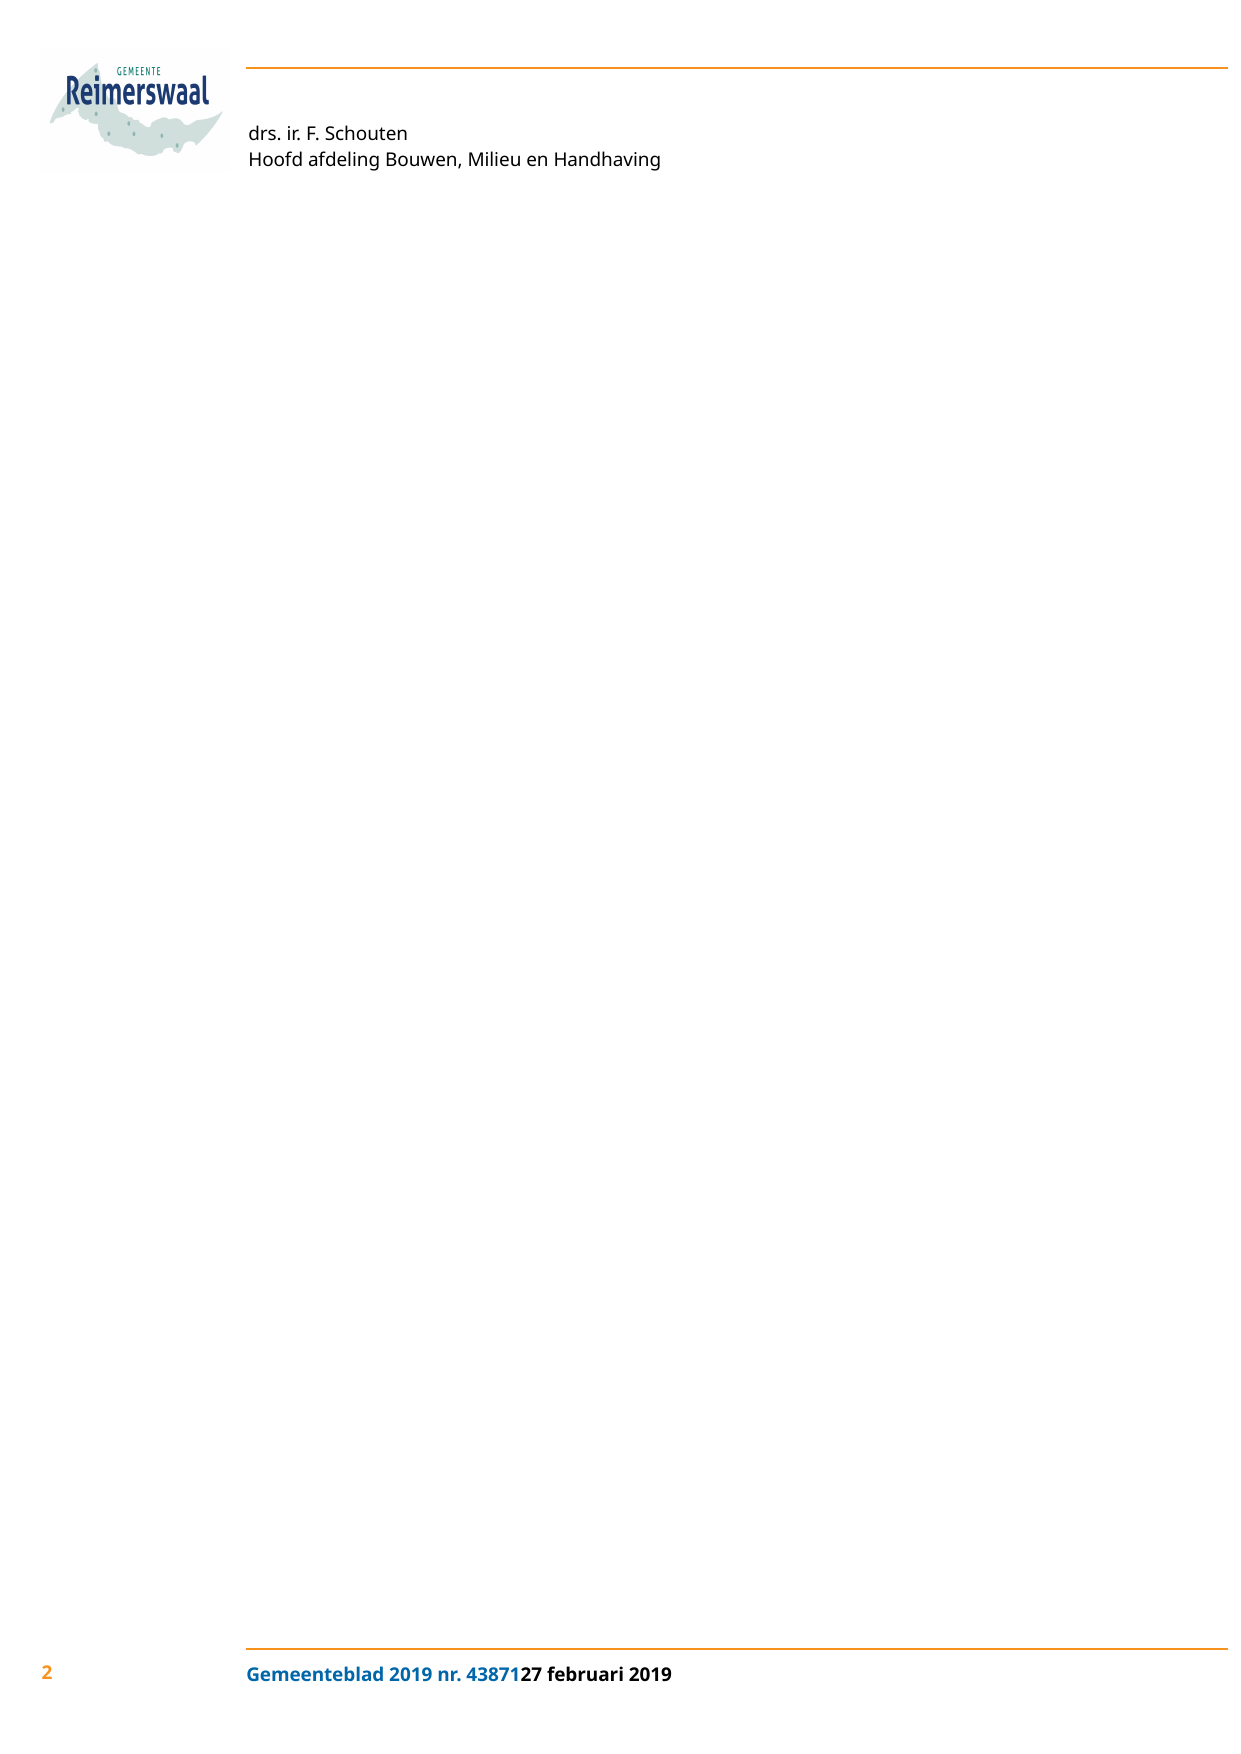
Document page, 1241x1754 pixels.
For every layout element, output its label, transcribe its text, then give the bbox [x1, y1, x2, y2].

text Hoofd afdeling Bouwen, Milieu en Handhaving [248, 146, 1152, 172]
text drs. ir. F. Schouten [248, 121, 1152, 146]
picture [41, 47, 231, 172]
